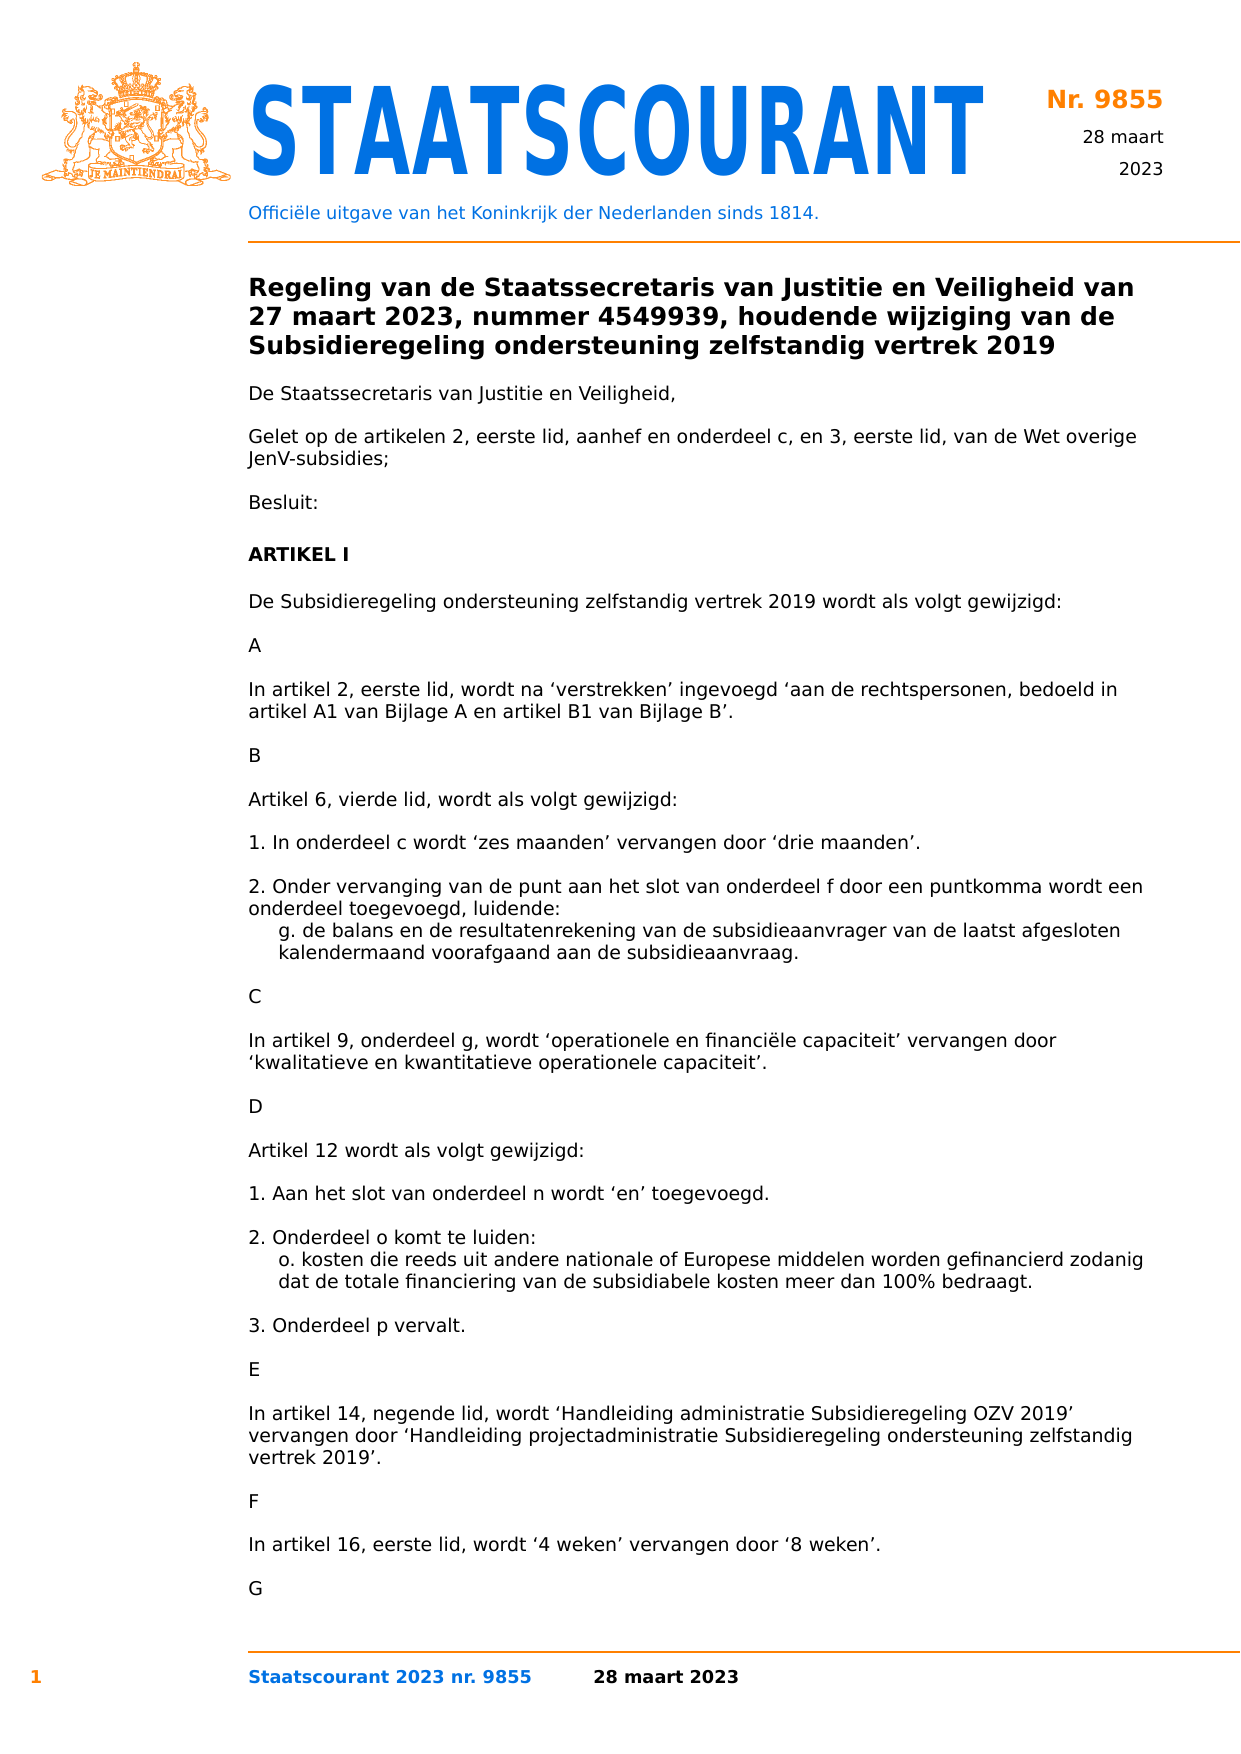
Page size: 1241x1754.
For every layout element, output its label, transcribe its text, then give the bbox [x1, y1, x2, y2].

table_cell 28 maart [998, 121, 1240, 153]
text De Staatssecretaris van Justitie en Veiligheid, [248, 382, 1163, 404]
text o. kosten die reeds uit andere nationale of Europese middelen worden gefinancierd zodanig dat de totale financiering van de subsidiabele kosten meer dan 100% bedraagt. [278, 1249, 1163, 1293]
text 1. In onderdeel c wordt ‘zes maanden’ vervangen door ‘drie maanden’. [248, 832, 1163, 854]
text 3. Onderdeel p vervalt. [248, 1315, 1163, 1337]
text De Subsidieregeling ondersteuning zelfstandig vertrek 2019 wordt als volgt gewijzigd: [248, 591, 1163, 613]
table_cell 2023 [998, 153, 1240, 203]
text 2. Onder vervanging van de punt aan het slot van onderdeel f door een puntkomma wordt een onderdeel toegevoegd, luidende: [248, 876, 1163, 920]
text In artikel 2, eerste lid, wordt na ‘verstrekken’ ingevoegd ‘aan de rechtspersonen, bedoeld in artikel A1 van Bijlage A en artikel B1 van Bijlage B’. [248, 679, 1163, 723]
text D [248, 1096, 1163, 1118]
subtitle Regeling van de Staatssecretaris van Justitie en Veiligheid van 27 maart 2023, nummer 4549939, houdende wijziging van de Subsidieregeling ondersteuning zelfstandig vertrek 2019 [248, 273, 1163, 361]
text In artikel 14, negende lid, wordt ‘Handleiding administratie Subsidieregeling OZV 2019’ vervangen door ‘Handleiding projectadministratie Subsidieregeling ondersteuning zelfstandig vertrek 2019’. [248, 1403, 1163, 1469]
table_header [25, 62, 248, 241]
text g. de balans en de resultatenrekening van de subsidieaanvrager van de laatst afgesloten kalendermaand voorafgaand aan de subsidieaanvraag. [278, 920, 1163, 964]
text Besluit: [248, 492, 1163, 514]
text C [248, 986, 1163, 1008]
text B [248, 744, 1163, 767]
text F [248, 1491, 1163, 1512]
text Gelet op de artikelen 2, eerste lid, aanhef en onderdeel c, en 3, eerste lid, van de Wet overige JenV-subsidies; [248, 426, 1163, 470]
text E [248, 1359, 1163, 1381]
text G [248, 1578, 1163, 1600]
text 1. Aan het slot van onderdeel n wordt ‘en’ toegevoegd. [248, 1183, 1163, 1205]
picture [41, 62, 231, 186]
text Artikel 12 wordt als volgt gewijzigd: [248, 1139, 1163, 1161]
text In artikel 16, eerste lid, wordt ‘4 weken’ vervangen door ‘8 weken’. [248, 1534, 1163, 1556]
text In artikel 9, onderdeel g, wordt ‘operationele en financiële capaciteit’ vervangen door ‘kwalitatieve en kwantitatieve operationele capaciteit’. [248, 1030, 1163, 1074]
table_header STAATSCOURANT [248, 62, 998, 203]
table_header Nr. 9855 [998, 62, 1240, 121]
text Artikel 6, vierde lid, wordt als volgt gewijzigd: [248, 788, 1163, 810]
table_cell Officiële uitgave van het Koninkrijk der Nederlanden sinds 1814. [248, 203, 1240, 241]
text 2. Onderdeel o komt te luiden: [248, 1227, 1163, 1249]
subtitle ARTIKEL I [248, 544, 1163, 566]
text A [248, 635, 1163, 657]
